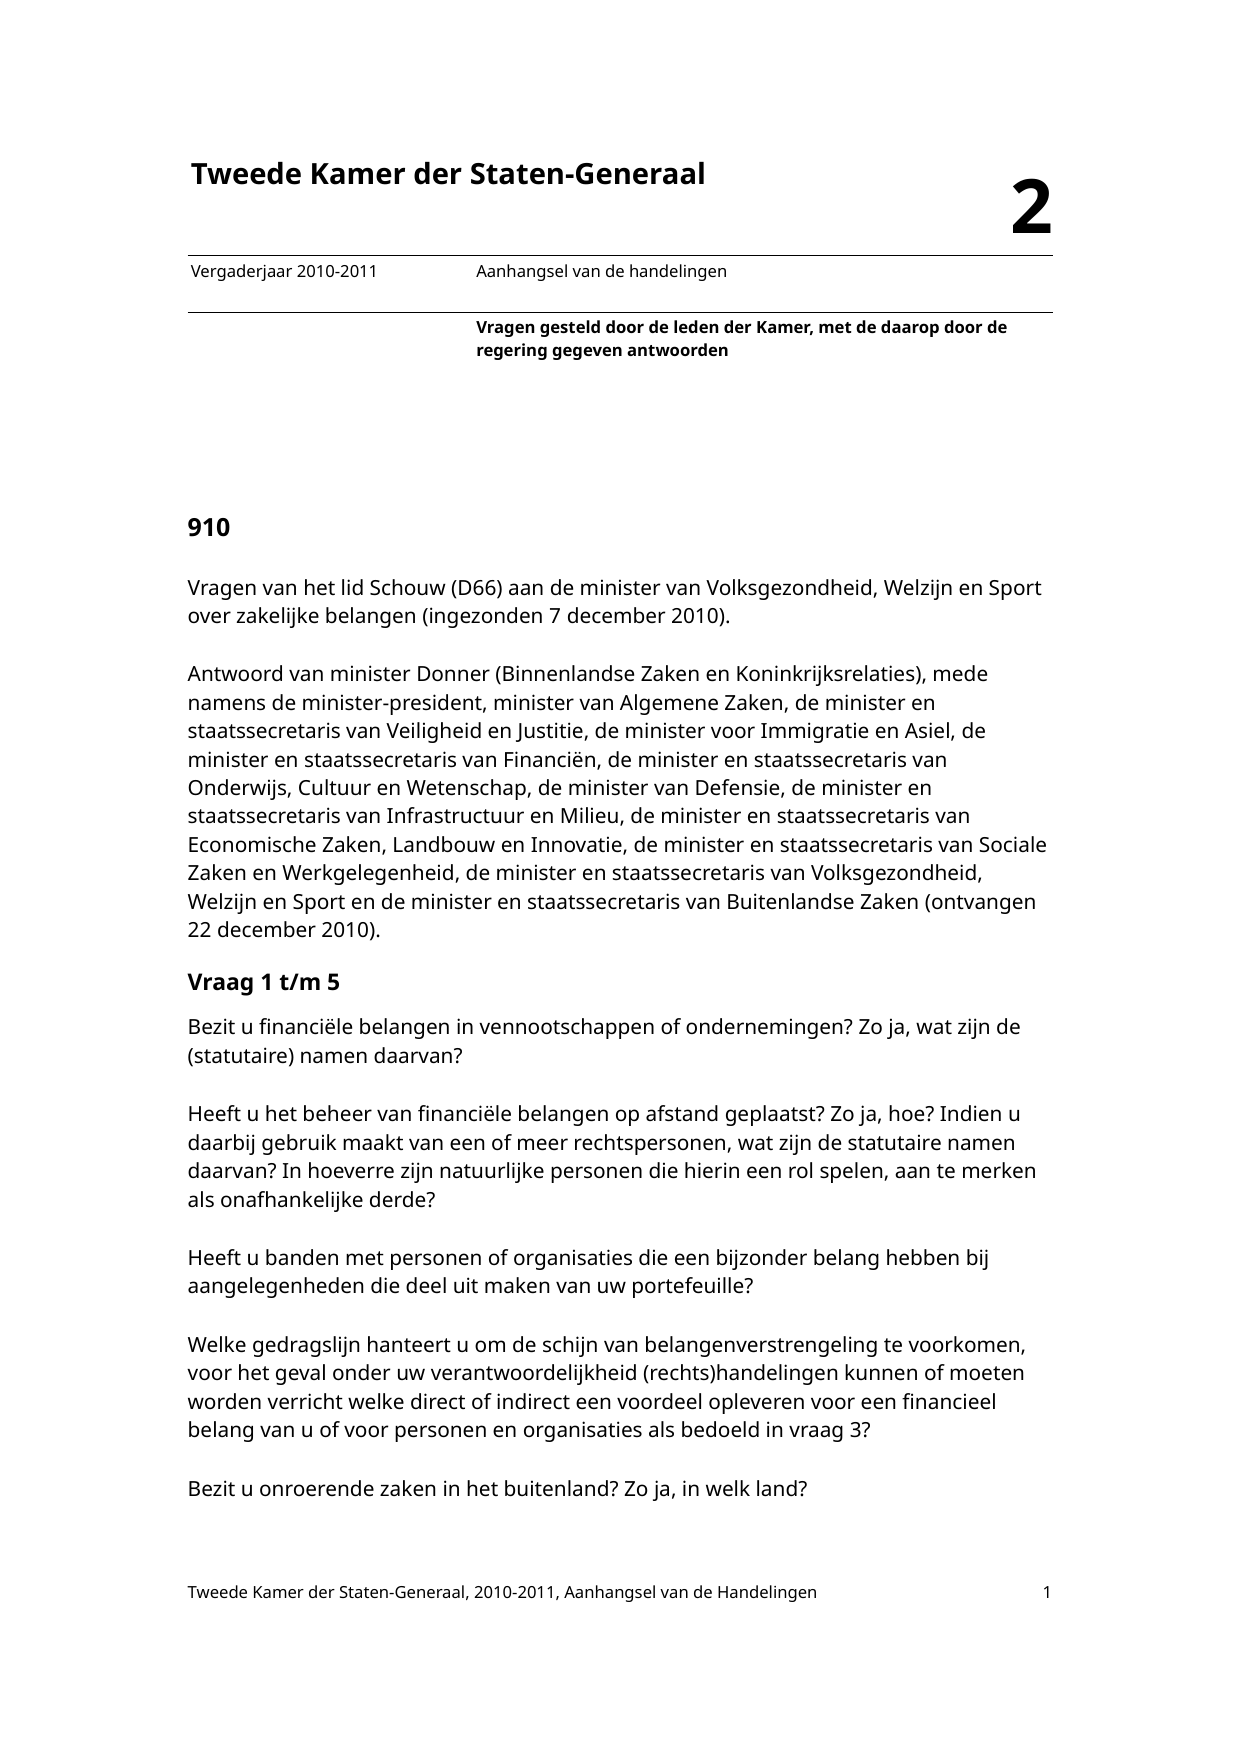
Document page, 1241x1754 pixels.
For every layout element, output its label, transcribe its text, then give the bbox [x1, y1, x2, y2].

table_cell Vragen gesteld door de leden der Kamer, met de daarop door de regering gegeven antwoorden [473, 313, 1053, 361]
subtitle Vraag 1 t/m 5 [187, 966, 1053, 997]
text Vragen van het lid Schouw (D66) aan de minister van Volksgezondheid, Welzijn en Sport over zakelijke belangen (ingezonden 7 december 2010). [187, 573, 1053, 630]
text 910 [187, 509, 1053, 543]
text Bezit u financiële belangen in vennootschappen of ondernemingen? Zo ja, wat zijn de (statutaire) namen daarvan? [187, 1012, 1053, 1069]
table_header 2 [880, 150, 1053, 255]
table_cell Vergaderjaar 2010-2011 [188, 256, 473, 312]
table_cell Aanhangsel van de handelingen [473, 256, 1053, 312]
text Bezit u onroerende zaken in het buitenland? Zo ja, in welk land? [187, 1474, 1053, 1502]
text Welke gedragslijn hanteert u om de schijn van belangenverstrengeling te voorkomen, voor het geval onder uw verantwoordelijkheid (rechts)handelingen kunnen of moeten worden verricht welke direct of indirect een voordeel opleveren voor een financieel belang van u of voor personen en organisaties als bedoeld in vraag 3? [187, 1330, 1053, 1444]
table_header Tweede Kamer der Staten-Generaal [188, 150, 879, 255]
text Heeft u het beheer van financiële belangen op afstand geplaatst? Zo ja, hoe? Indien u daarbij gebruik maakt van een of meer rechtspersonen, wat zijn de statutaire namen daarvan? In hoeverre zijn natuurlijke personen die hierin een rol spelen, aan te merken als onafhankelijke derde? [187, 1099, 1053, 1213]
text Heeft u banden met personen of organisaties die een bijzonder belang hebben bij aangelegenheden die deel uit maken van uw portefeuille? [187, 1243, 1053, 1300]
table_cell [188, 313, 473, 361]
text Antwoord van minister Donner (Binnenlandse Zaken en Koninkrijksrelaties), mede namens de minister-president, minister van Algemene Zaken, de minister en staatssecretaris van Veiligheid en Justitie, de minister voor Immigratie en Asiel, de minister en staatssecretaris van Financiën, de minister en staatssecretaris van Onderwijs, Cultuur en Wetenschap, de minister van Defensie, de minister en staatssecretaris van Infrastructuur en Milieu, de minister en staatssecretaris van Economische Zaken, Landbouw en Innovatie, de minister en staatssecretaris van Sociale Zaken en Werkgelegenheid, de minister en staatssecretaris van Volksgezondheid, Welzijn en Sport en de minister en staatssecretaris van Buitenlandse Zaken (ontvangen 22 december 2010). [187, 659, 1053, 944]
